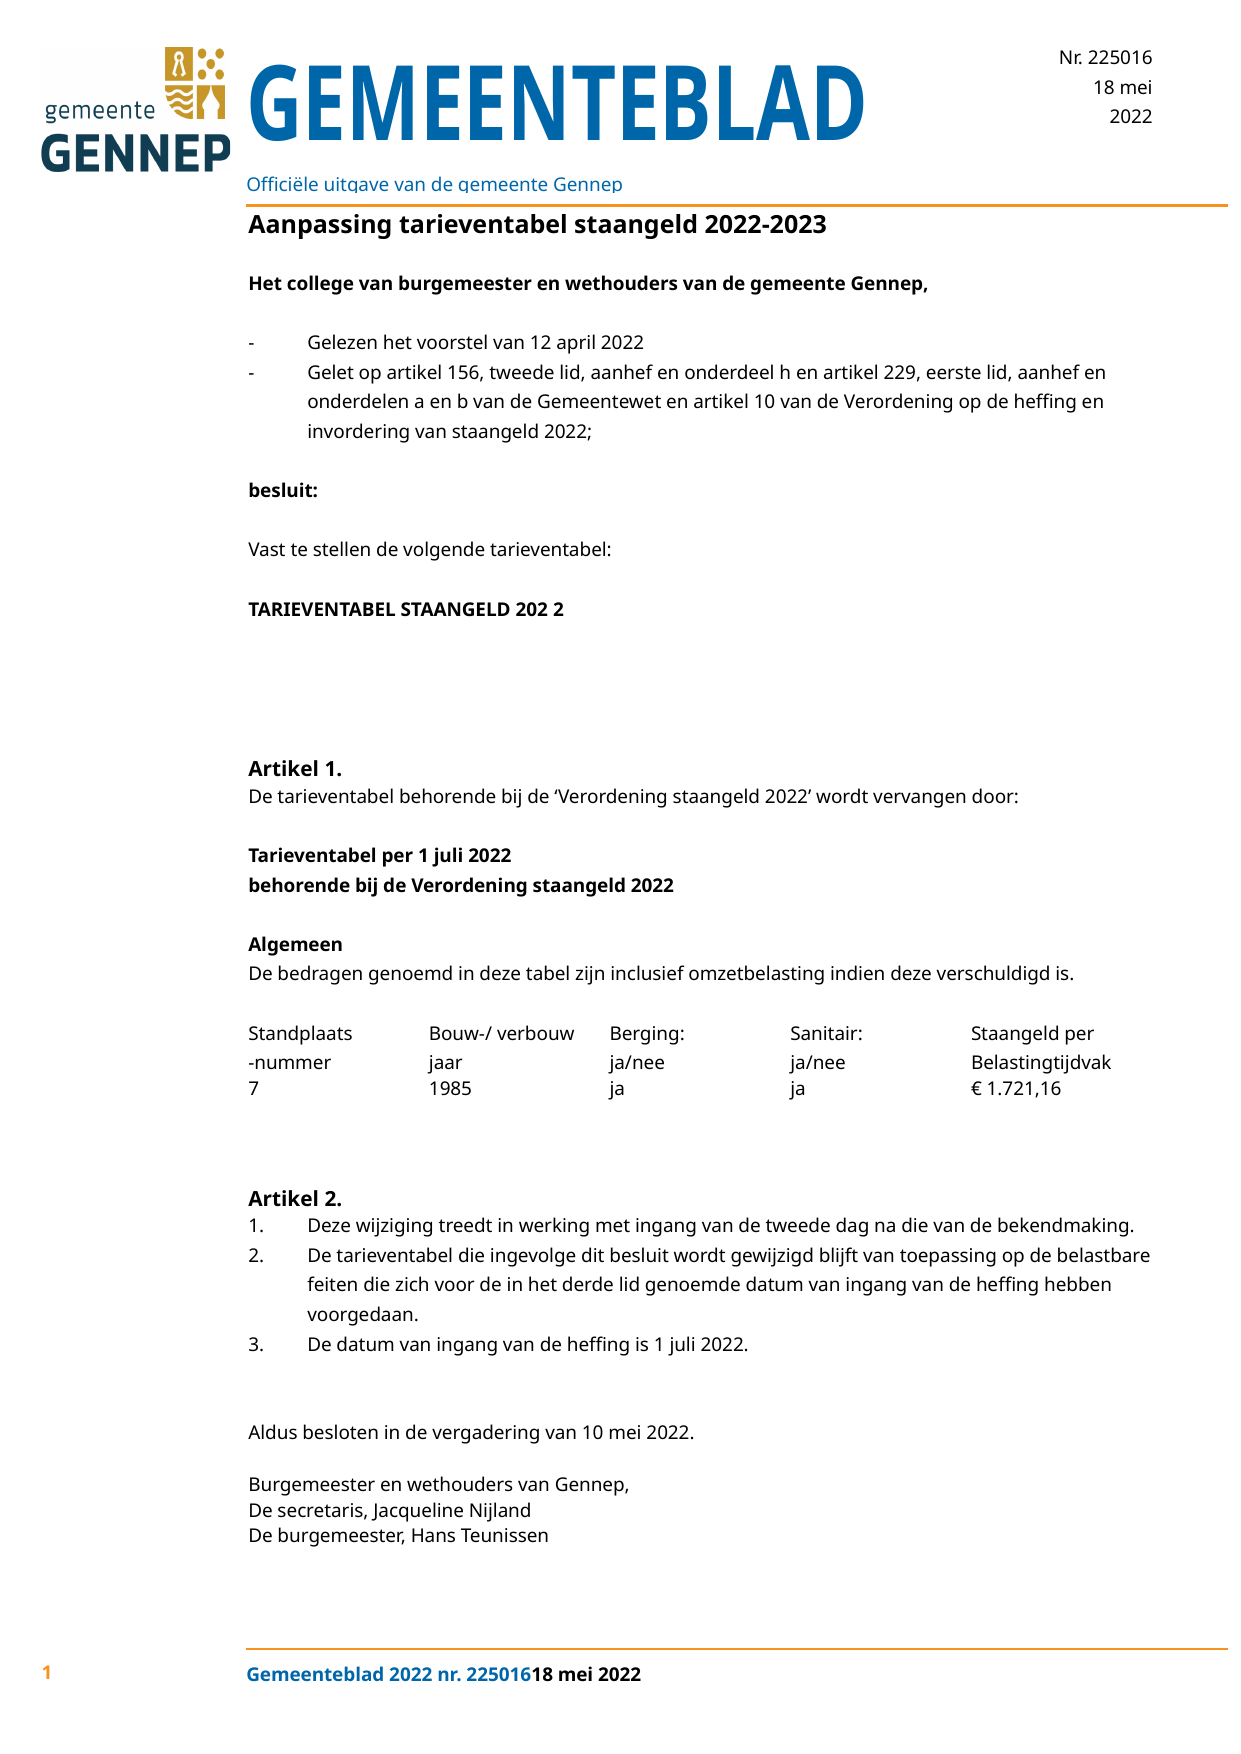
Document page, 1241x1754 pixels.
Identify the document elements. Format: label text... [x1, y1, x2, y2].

text Tarieventabel per 1 juli 2022 [248, 842, 1152, 868]
text Aanpassing tarieventabel staangeld 2022-2023 [248, 207, 1152, 241]
text Artikel 2. [248, 1184, 1152, 1212]
list Deze wijziging treedt in werking met ingang van de tweede dag na die van de bekendmaking. [248, 1212, 1152, 1238]
text De tarieventabel behorende bij de ‘Verordening staangeld 2022’ wordt vervangen door: [248, 783, 1152, 809]
text Aldus besloten in de vergadering van 10 mei 2022. [248, 1419, 1152, 1445]
text Vast te stellen de volgende tarieventabel: [248, 537, 1152, 562]
table_cell € 1.721,16 [971, 1075, 1152, 1101]
picture [41, 47, 231, 172]
text Het college van burgemeester en wethouders van de gemeente Gennep, [248, 270, 1152, 296]
text besluit: [248, 477, 1152, 503]
text De burgemeester, Hans Teunissen [248, 1522, 1152, 1548]
table_header Standplaats -nummer [248, 1020, 429, 1075]
table_header Berging: ja/nee [609, 1020, 790, 1075]
text TARIEVENTABEL STAANGELD 202 2 [248, 596, 1152, 621]
list De datum van ingang van de heffing is 1 juli 2022. [248, 1331, 1152, 1357]
table_header Bouw-/ verbouw jaar [429, 1020, 609, 1075]
list Gelezen het voorstel van 12 april 2022 [248, 329, 1152, 355]
text De secretaris, Jacqueline Nijland [248, 1497, 1152, 1522]
table_cell ja [609, 1075, 790, 1101]
text Burgemeester en wethouders van Gennep, [248, 1471, 1152, 1497]
text Artikel 1. [248, 754, 1152, 783]
table_cell ja [790, 1075, 971, 1101]
table_header Sanitair: ja/nee [790, 1020, 971, 1075]
list De tarieventabel die ingevolge dit besluit wordt gewijzigd blijft van toepassing op de belastbare feiten die zich voor de in het derde lid genoemde datum van ingang van de heffing hebben voorgedaan. [248, 1242, 1152, 1327]
table_header Staangeld per Belastingtijdvak [971, 1020, 1152, 1075]
text De bedragen genoemd in deze tabel zijn inclusief omzetbelasting indien deze verschuldigd is. [248, 961, 1152, 986]
text Algemeen [248, 931, 1152, 957]
list Gelet op artikel 156, tweede lid, aanhef en onderdeel h en artikel 229, eerste lid, aanhef en onderdelen a en b van de Gemeentewet en artikel 10 van de Verordening op de heffing en invordering van staangeld 2022; [248, 359, 1152, 444]
table_cell 7 [248, 1075, 429, 1101]
text behorende bij de Verordening staangeld 2022 [248, 872, 1152, 897]
table_cell 1985 [429, 1075, 609, 1101]
